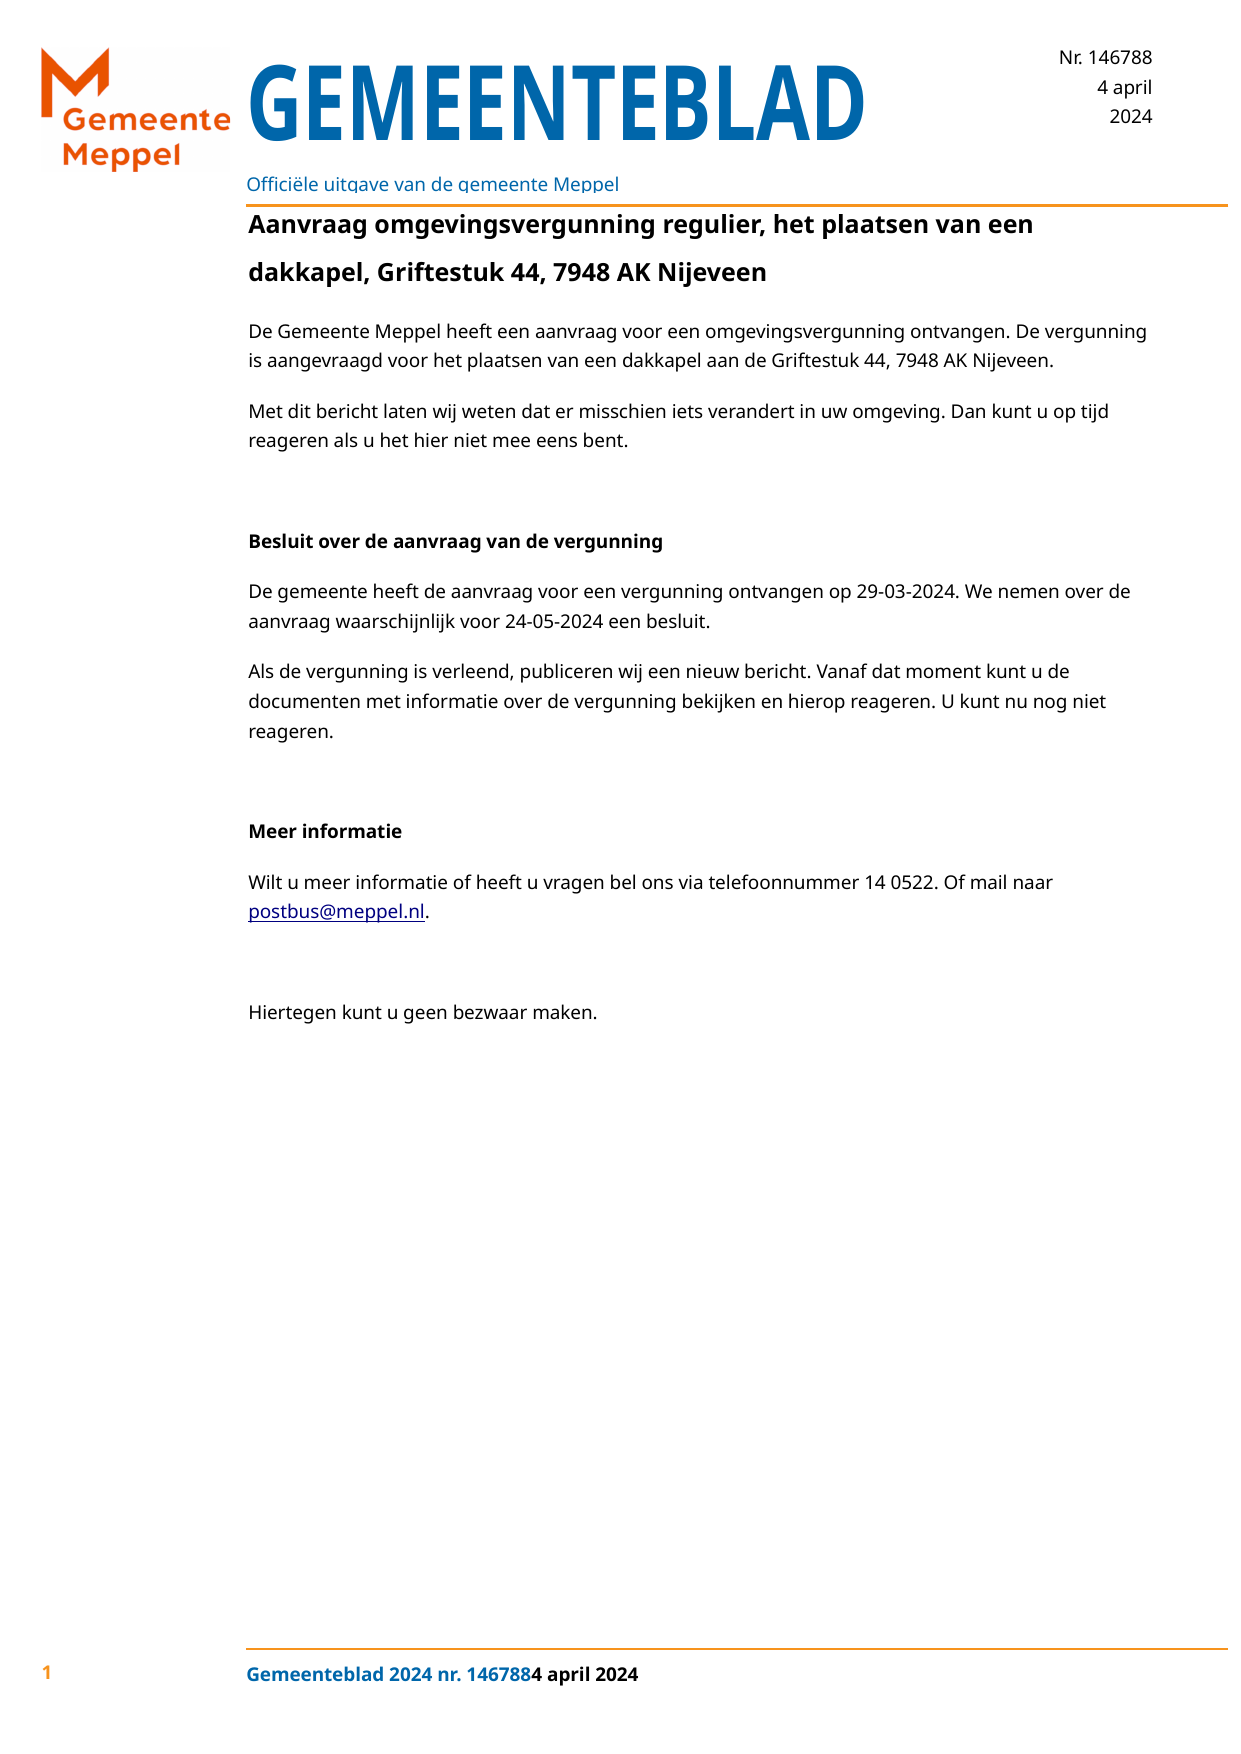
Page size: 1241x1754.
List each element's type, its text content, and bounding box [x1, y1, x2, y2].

text De gemeente heeft de aanvraag voor een vergunning ontvangen op 29-03-2024. We nemen over de aanvraag waarschijnlijk voor 24-05-2024 een besluit. [248, 579, 1152, 634]
text Met dit bericht laten wij weten dat er misschien iets verandert in uw omgeving. Dan kunt u op tijd reageren als u het hier niet mee eens bent. [248, 398, 1152, 453]
text Meer informatie [248, 819, 1152, 844]
text De Gemeente Meppel heeft een aanvraag voor een omgevingsvergunning ontvangen. De vergunning is aangevraagd voor het plaatsen van een dakkapel aan de Griftestuk 44, 7948 AK Nijeveen. [248, 318, 1152, 373]
text Aanvraag omgevingsvergunning regulier, het plaatsen van een dakkapel, Griftestuk 44, 7948 AK Nijeveen [248, 207, 1152, 288]
text Wilt u meer informatie of heeft u vragen bel ons via telefoonnummer 14 0522. Of mail naar postbus@meppel.nl. [248, 869, 1152, 924]
text Hiertegen kunt u geen bezwaar maken. [248, 999, 1152, 1025]
text Besluit over de aanvraag van de vergunning [248, 528, 1152, 554]
text Als de vergunning is verleend, publiceren wij een nieuw bericht. Vanaf dat moment kunt u de documenten met informatie over de vergunning bekijken en hierop reageren. U kunt nu nog niet reageren. [248, 659, 1152, 744]
picture [41, 47, 231, 172]
